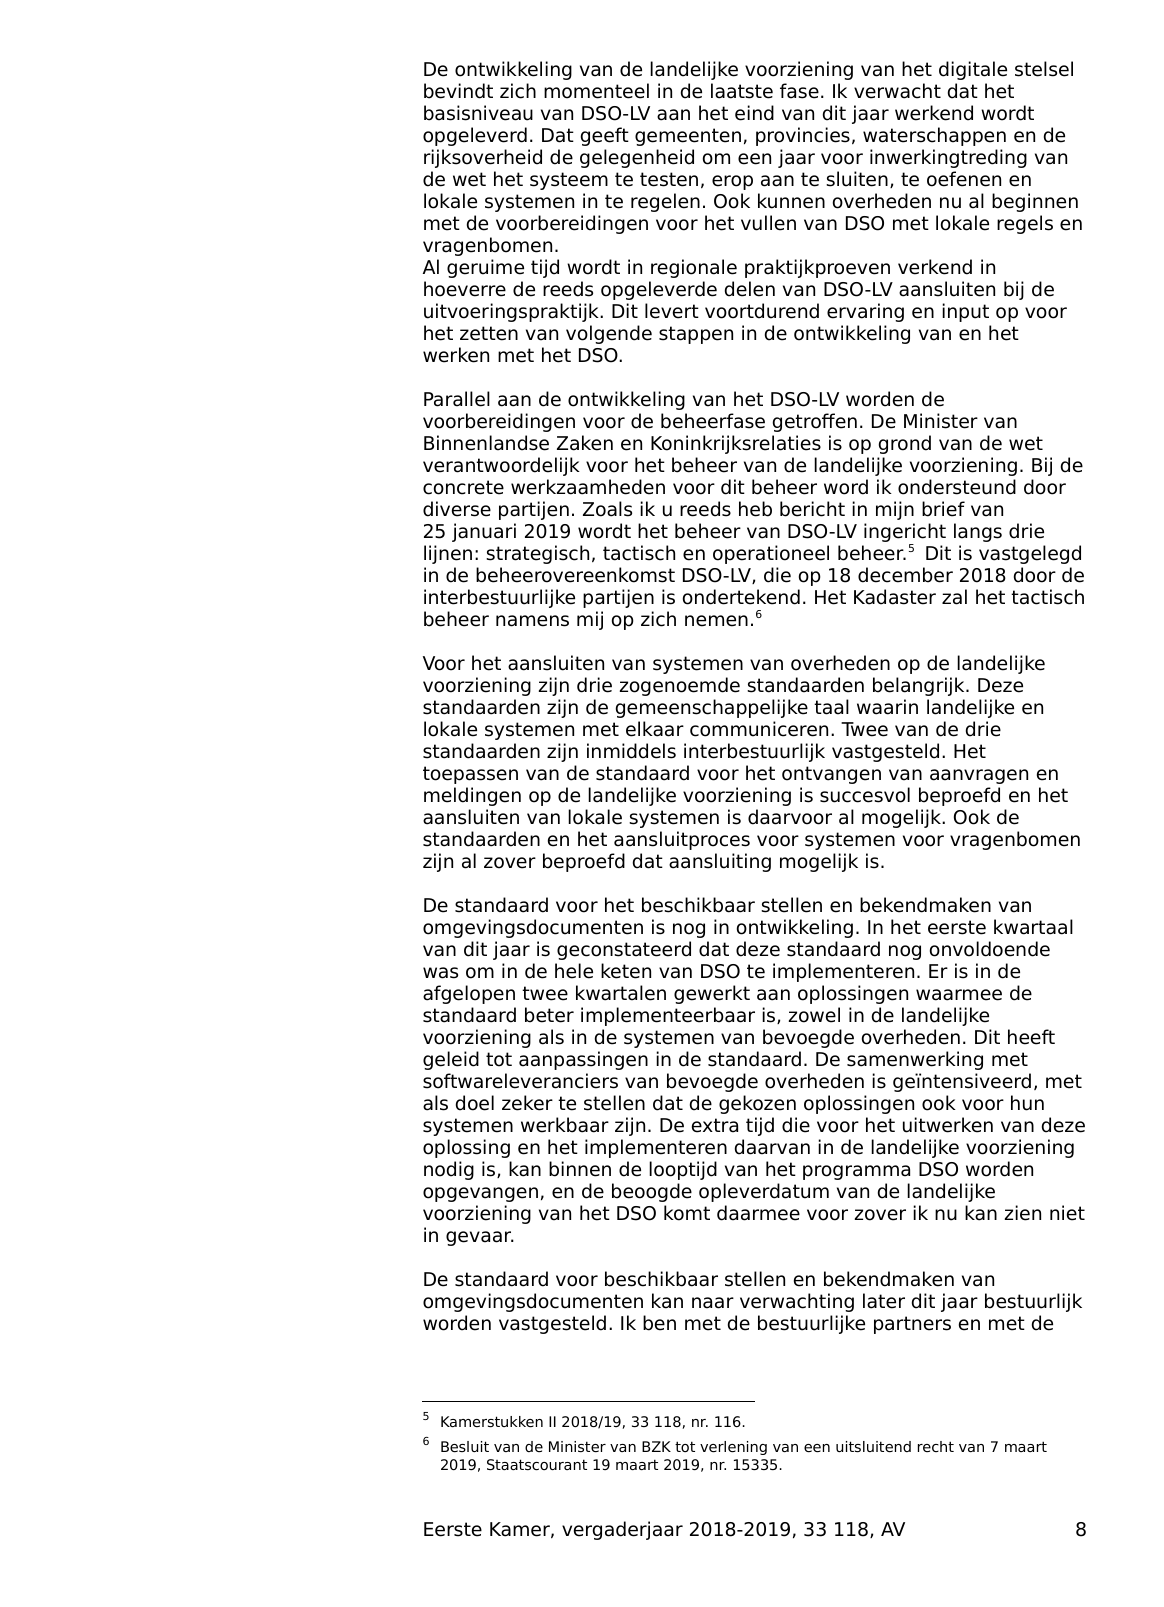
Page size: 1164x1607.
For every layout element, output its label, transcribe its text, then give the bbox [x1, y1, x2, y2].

text De standaard voor beschikbaar stellen en bekendmaken van omgevingsdocumenten kan naar verwachting later dit jaar bestuurlijk worden vastgesteld. Ik ben met de bestuurlijke partners en met de [422, 1269, 1087, 1335]
text Kamerstukken II 2018/19, 33 118, nr. 116. [422, 1410, 1087, 1432]
text De standaard voor het beschikbaar stellen en bekendmaken van omgevingsdocumenten is nog in ontwikkeling. In het eerste kwartaal van dit jaar is geconstateerd dat deze standaard nog onvoldoende was om in de hele keten van DSO te implementeren. Er is in de afgelopen twee kwartalen gewerkt aan oplossingen waarmee de standaard beter implementeerbaar is, zowel in de landelijke voorziening als in de systemen van bevoegde overheden. Dit heeft geleid tot aanpassingen in de standaard. De samenwerking met softwareleveranciers van bevoegde overheden is geïntensiveerd, met als doel zeker te stellen dat de gekozen oplossingen ook voor hun systemen werkbaar zijn. De extra tijd die voor het uitwerken van deze oplossing en het implementeren daarvan in de landelijke voorziening nodig is, kan binnen de looptijd van het programma DSO worden opgevangen, en de beoogde opleverdatum van de landelijke voorziening van het DSO komt daarmee voor zover ik nu kan zien niet in gevaar. [422, 895, 1087, 1247]
text Voor het aansluiten van systemen van overheden op de landelijke voorziening zijn drie zogenoemde standaarden belangrijk. Deze standaarden zijn de gemeenschappelijke taal waarin landelijke en lokale systemen met elkaar communiceren. Twee van de drie standaarden zijn inmiddels interbestuurlijk vastgesteld. Het toepassen van de standaard voor het ontvangen van aanvragen en meldingen op de landelijke voorziening is succesvol beproefd en het aansluiten van lokale systemen is daarvoor al mogelijk. Ook de standaarden en het aansluitproces voor systemen voor vragenbomen zijn al zover beproefd dat aansluiting mogelijk is. [422, 653, 1087, 873]
text De ontwikkeling van de landelijke voorziening van het digitale stelsel bevindt zich momenteel in de laatste fase. Ik verwacht dat het basisniveau van DSO-LV aan het eind van dit jaar werkend wordt opgeleverd. Dat geeft gemeenten, provincies, waterschappen en de rijksoverheid de gelegenheid om een jaar voor inwerkingtreding van de wet het systeem te testen, erop aan te sluiten, te oefenen en lokale systemen in te regelen. Ook kunnen overheden nu al beginnen met de voorbereidingen voor het vullen van DSO met lokale regels en vragenbomen. [422, 59, 1087, 257]
text Al geruime tijd wordt in regionale praktijkproeven verkend in hoeverre de reeds opgeleverde delen van DSO-LV aansluiten bij de uitvoeringspraktijk. Dit levert voortdurend ervaring en input op voor het zetten van volgende stappen in de ontwikkeling van en het werken met het DSO. [422, 257, 1087, 367]
text Besluit van de Minister van BZK tot verlening van een uitsluitend recht van 7 maart 2019, Staatscourant 19 maart 2019, nr. 15335. [422, 1435, 1087, 1474]
text Parallel aan de ontwikkeling van het DSO-LV worden de voorbereidingen voor de beheerfase getroffen. De Minister van Binnenlandse Zaken en Koninkrijksrelaties is op grond van de wet verantwoordelijk voor het beheer van de landelijke voorziening. Bij de concrete werkzaamheden voor dit beheer word ik ondersteund door diverse partijen. Zoals ik u reeds heb bericht in mijn brief van 25 januari 2019 wordt het beheer van DSO-LV ingericht langs drie lijnen: strategisch, tactisch en operationeel beheer. Dit is vastgelegd in de beheerovereenkomst DSO-LV, die op 18 december 2018 door de interbestuurlijke partijen is ondertekend. Het Kadaster zal het tactisch beheer namens mij op zich nemen. [422, 389, 1087, 631]
